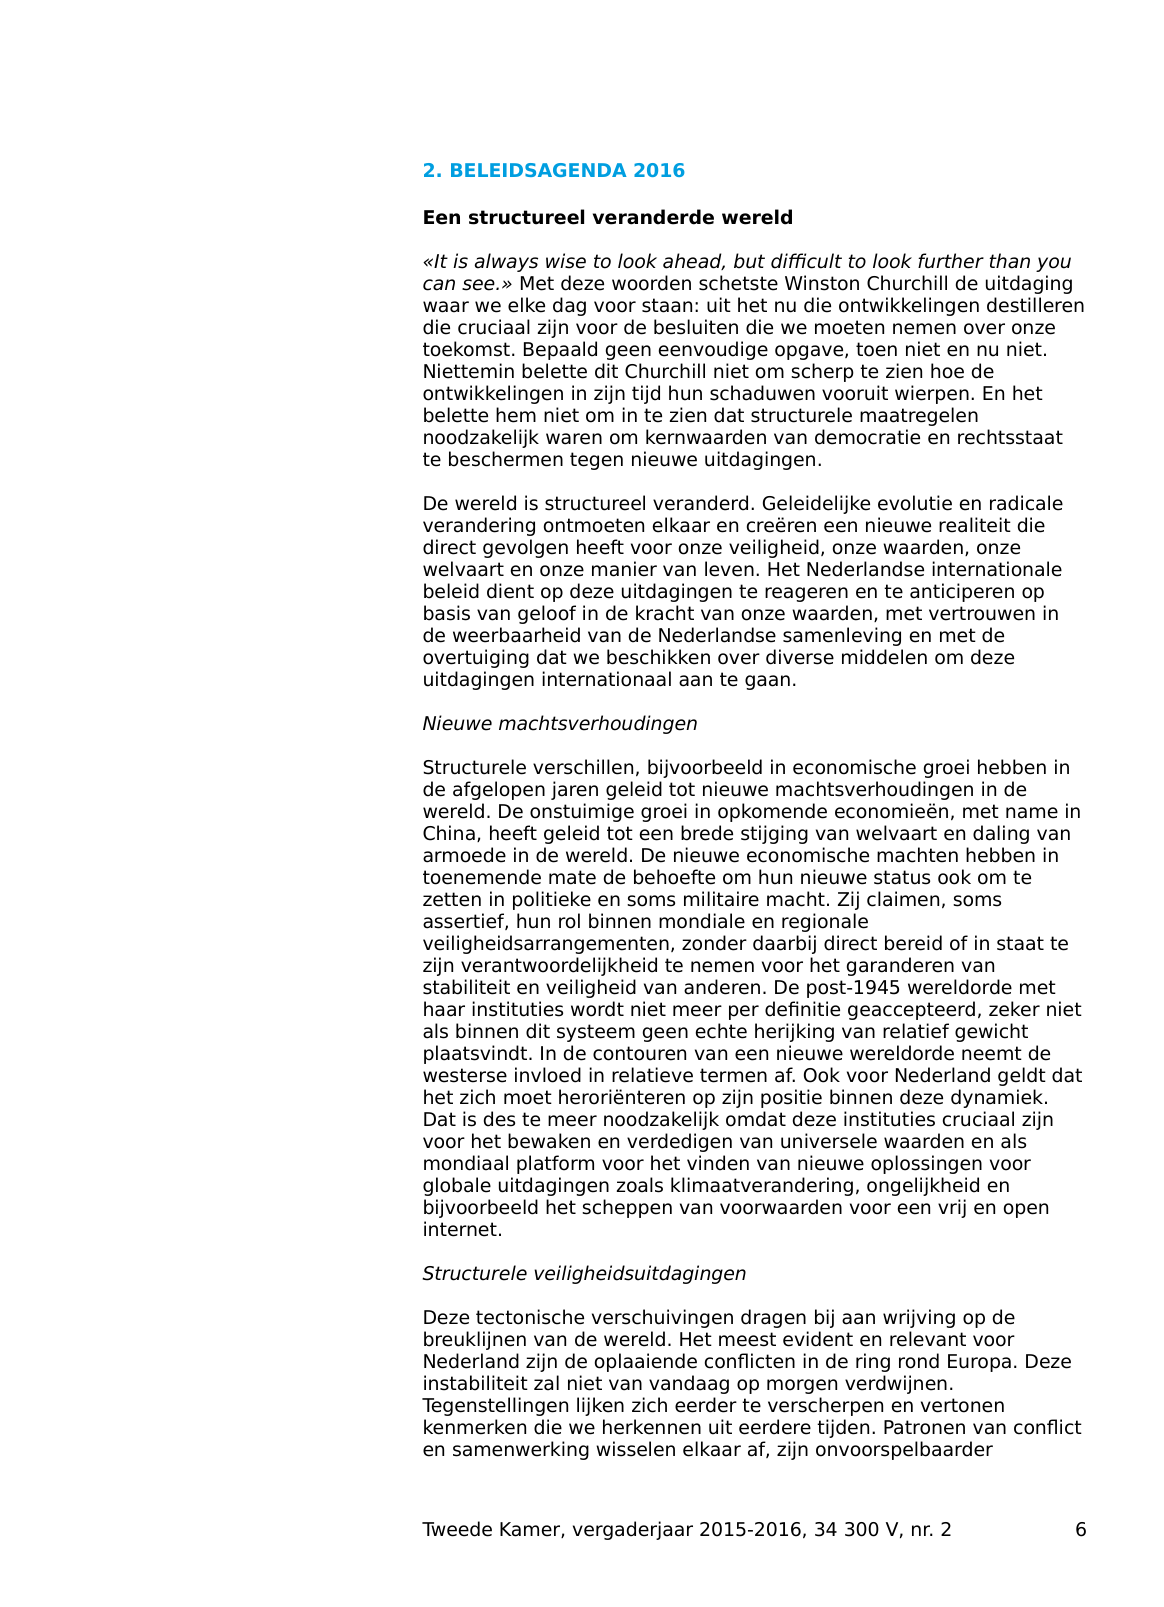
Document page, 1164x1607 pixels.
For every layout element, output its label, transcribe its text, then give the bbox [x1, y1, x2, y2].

subtitle Een structureel veranderde wereld [422, 207, 1087, 229]
subtitle 2. BELEIDSAGENDA 2016 [422, 160, 1087, 182]
subtitle Nieuwe machtsverhoudingen [422, 713, 1087, 735]
subtitle Structurele veiligheidsuitdagingen [422, 1263, 1087, 1285]
text De wereld is structureel veranderd. Geleidelijke evolutie en radicale verandering ontmoeten elkaar en creëren een nieuwe realiteit die direct gevolgen heeft voor onze veiligheid, onze waarden, onze welvaart en onze manier van leven. Het Nederlandse internationale beleid dient op deze uitdagingen te reageren en te anticiperen op basis van geloof in de kracht van onze waarden, met vertrouwen in de weerbaarheid van de Nederlandse samenleving en met de overtuiging dat we beschikken over diverse middelen om deze uitdagingen internationaal aan te gaan. [422, 493, 1087, 691]
text Deze tectonische verschuivingen dragen bij aan wrijving op de breuklijnen van de wereld. Het meest evident en relevant voor Nederland zijn de oplaaiende conflicten in de ring rond Europa. Deze instabiliteit zal niet van vandaag op morgen verdwijnen. Tegenstellingen lijken zich eerder te verscherpen en vertonen kenmerken die we herkennen uit eerdere tijden. Patronen van conflict en samenwerking wisselen elkaar af, zijn onvoorspelbaarder [422, 1307, 1087, 1461]
text Structurele verschillen, bijvoorbeeld in economische groei hebben in de afgelopen jaren geleid tot nieuwe machtsverhoudingen in de wereld. De onstuimige groei in opkomende economieën, met name in China, heeft geleid tot een brede stijging van welvaart en daling van armoede in de wereld. De nieuwe economische machten hebben in toenemende mate de behoefte om hun nieuwe status ook om te zetten in politieke en soms militaire macht. Zij claimen, soms assertief, hun rol binnen mondiale en regionale veiligheidsarrangementen, zonder daarbij direct bereid of in staat te zijn verantwoordelijkheid te nemen voor het garanderen van stabiliteit en veiligheid van anderen. De post-1945 wereldorde met haar instituties wordt niet meer per definitie geaccepteerd, zeker niet als binnen dit systeem geen echte herijking van relatief gewicht plaatsvindt. In de contouren van een nieuwe wereldorde neemt de westerse invloed in relatieve termen af. Ook voor Nederland geldt dat het zich moet heroriënteren op zijn positie binnen deze dynamiek. Dat is des te meer noodzakelijk omdat deze instituties cruciaal zijn voor het bewaken en verdedigen van universele waarden en als mondiaal platform voor het vinden van nieuwe oplossingen voor globale uitdagingen zoals klimaatverandering, ongelijkheid en bijvoorbeeld het scheppen van voorwaarden voor een vrij en open internet. [422, 757, 1087, 1241]
text «It is always wise to look ahead, but difficult to look further than you can see.» Met deze woorden schetste Winston Churchill de uitdaging waar we elke dag voor staan: uit het nu die ontwikkelingen destilleren die cruciaal zijn voor de besluiten die we moeten nemen over onze toekomst. Bepaald geen eenvoudige opgave, toen niet en nu niet. Niettemin belette dit Churchill niet om scherp te zien hoe de ontwikkelingen in zijn tijd hun schaduwen vooruit wierpen. En het belette hem niet om in te zien dat structurele maatregelen noodzakelijk waren om kernwaarden van democratie en rechtsstaat te beschermen tegen nieuwe uitdagingen. [422, 251, 1087, 471]
